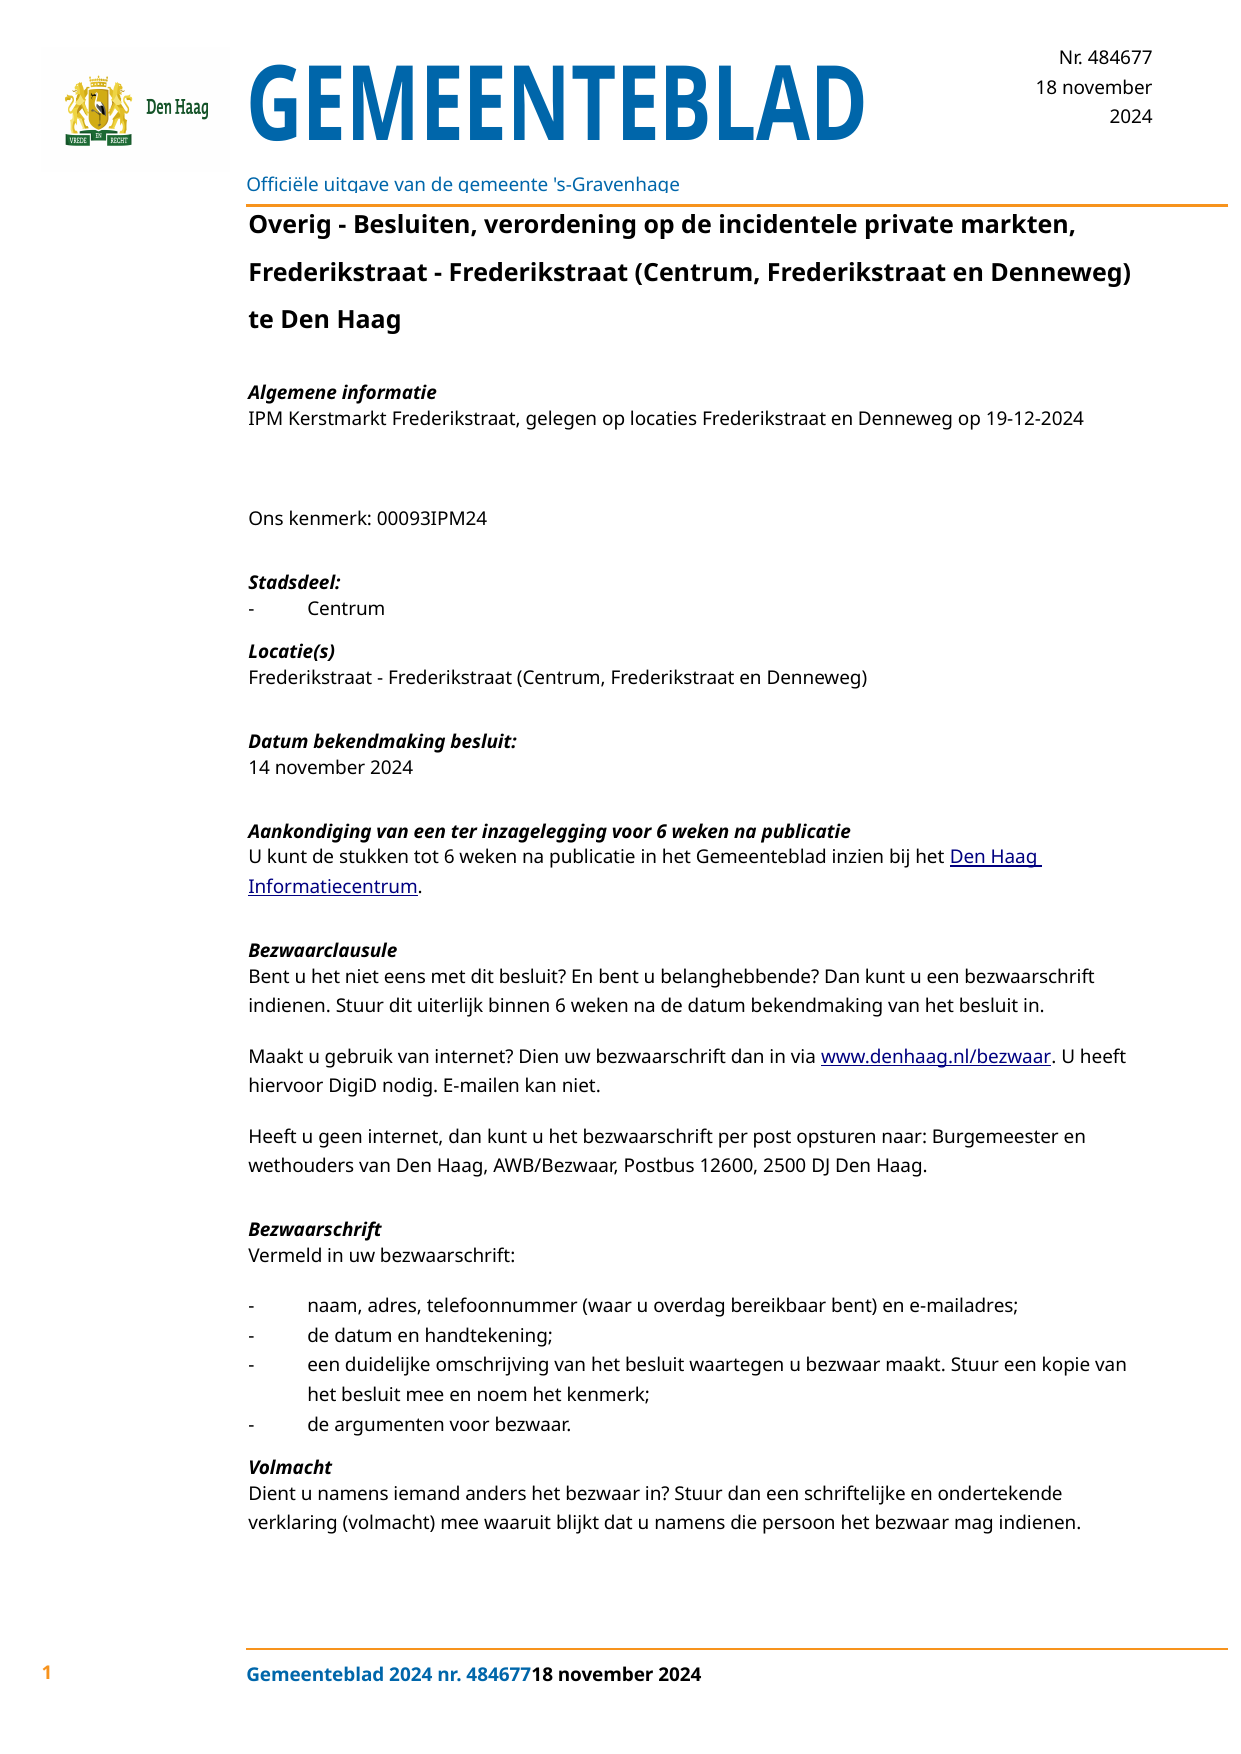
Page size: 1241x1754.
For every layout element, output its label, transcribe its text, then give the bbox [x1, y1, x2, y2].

list een duidelijke omschrijving van het besluit waartegen u bezwaar maakt. Stuur een kopie van het besluit mee en noem het kenmerk; [248, 1352, 1152, 1407]
text Vermeld in uw bezwaarschrift: [248, 1242, 1152, 1268]
list de argumenten voor bezwaar. [248, 1411, 1152, 1437]
picture [41, 47, 231, 172]
list de datum en handtekening; [248, 1322, 1152, 1348]
text Bent u het niet eens met dit besluit? En bent u belanghebbende? Dan kunt u een bezwaarschrift indienen. Stuur dit uiterlijk binnen 6 weken na de datum bekendmaking van het besluit in. [248, 963, 1152, 1018]
text 14 november 2024 [248, 754, 1152, 779]
text Bezwaarclausule [248, 937, 1152, 963]
text Stadsdeel: [248, 569, 1152, 595]
text Bezwaarschrift [248, 1216, 1152, 1242]
list Centrum [248, 595, 1152, 621]
text Ons kenmerk: 00093IPM24 [248, 506, 1152, 531]
text Frederikstraat - Frederikstraat (Centrum, Frederikstraat en Denneweg) [248, 664, 1152, 690]
text U kunt de stukken tot 6 weken na publicatie in het Gemeenteblad inzien bij het Den Haag Informatiecentrum. [248, 843, 1152, 899]
text Datum bekendmaking besluit: [248, 728, 1152, 754]
text Aankondiging van een ter inzagelegging voor 6 weken na publicatie [248, 818, 1152, 843]
text Locatie(s) [248, 638, 1152, 664]
text Volmacht [248, 1454, 1152, 1480]
text Maakt u gebruik van internet? Dien uw bezwaarschrift dan in via www.denhaag.nl/bezwaar. U heeft hiervoor DigiD nodig. E-mailen kan niet. [248, 1043, 1152, 1098]
text IPM Kerstmarkt Frederikstraat, gelegen op locaties Frederikstraat en Denneweg op 19-12-2024 [248, 405, 1152, 431]
text Overig - Besluiten, verordening op de incidentele private markten, Frederikstraat - Frederikstraat (Centrum, Frederikstraat en Denneweg) te Den Haag [248, 207, 1152, 336]
text Algemene informatie [248, 379, 1152, 405]
text Heeft u geen internet, dan kunt u het bezwaarschrift per post opsturen naar: Burgemeester en wethouders van Den Haag, AWB/Bezwaar, Postbus 12600, 2500 DJ Den Haag. [248, 1123, 1152, 1178]
list naam, adres, telefoonnummer (waar u overdag bereikbaar bent) en e-mailadres; [248, 1292, 1152, 1318]
text Dient u namens iemand anders het bezwaar in? Stuur dan een schriftelijke en ondertekende verklaring (volmacht) mee waaruit blijkt dat u namens die persoon het bezwaar mag indienen. [248, 1480, 1152, 1535]
